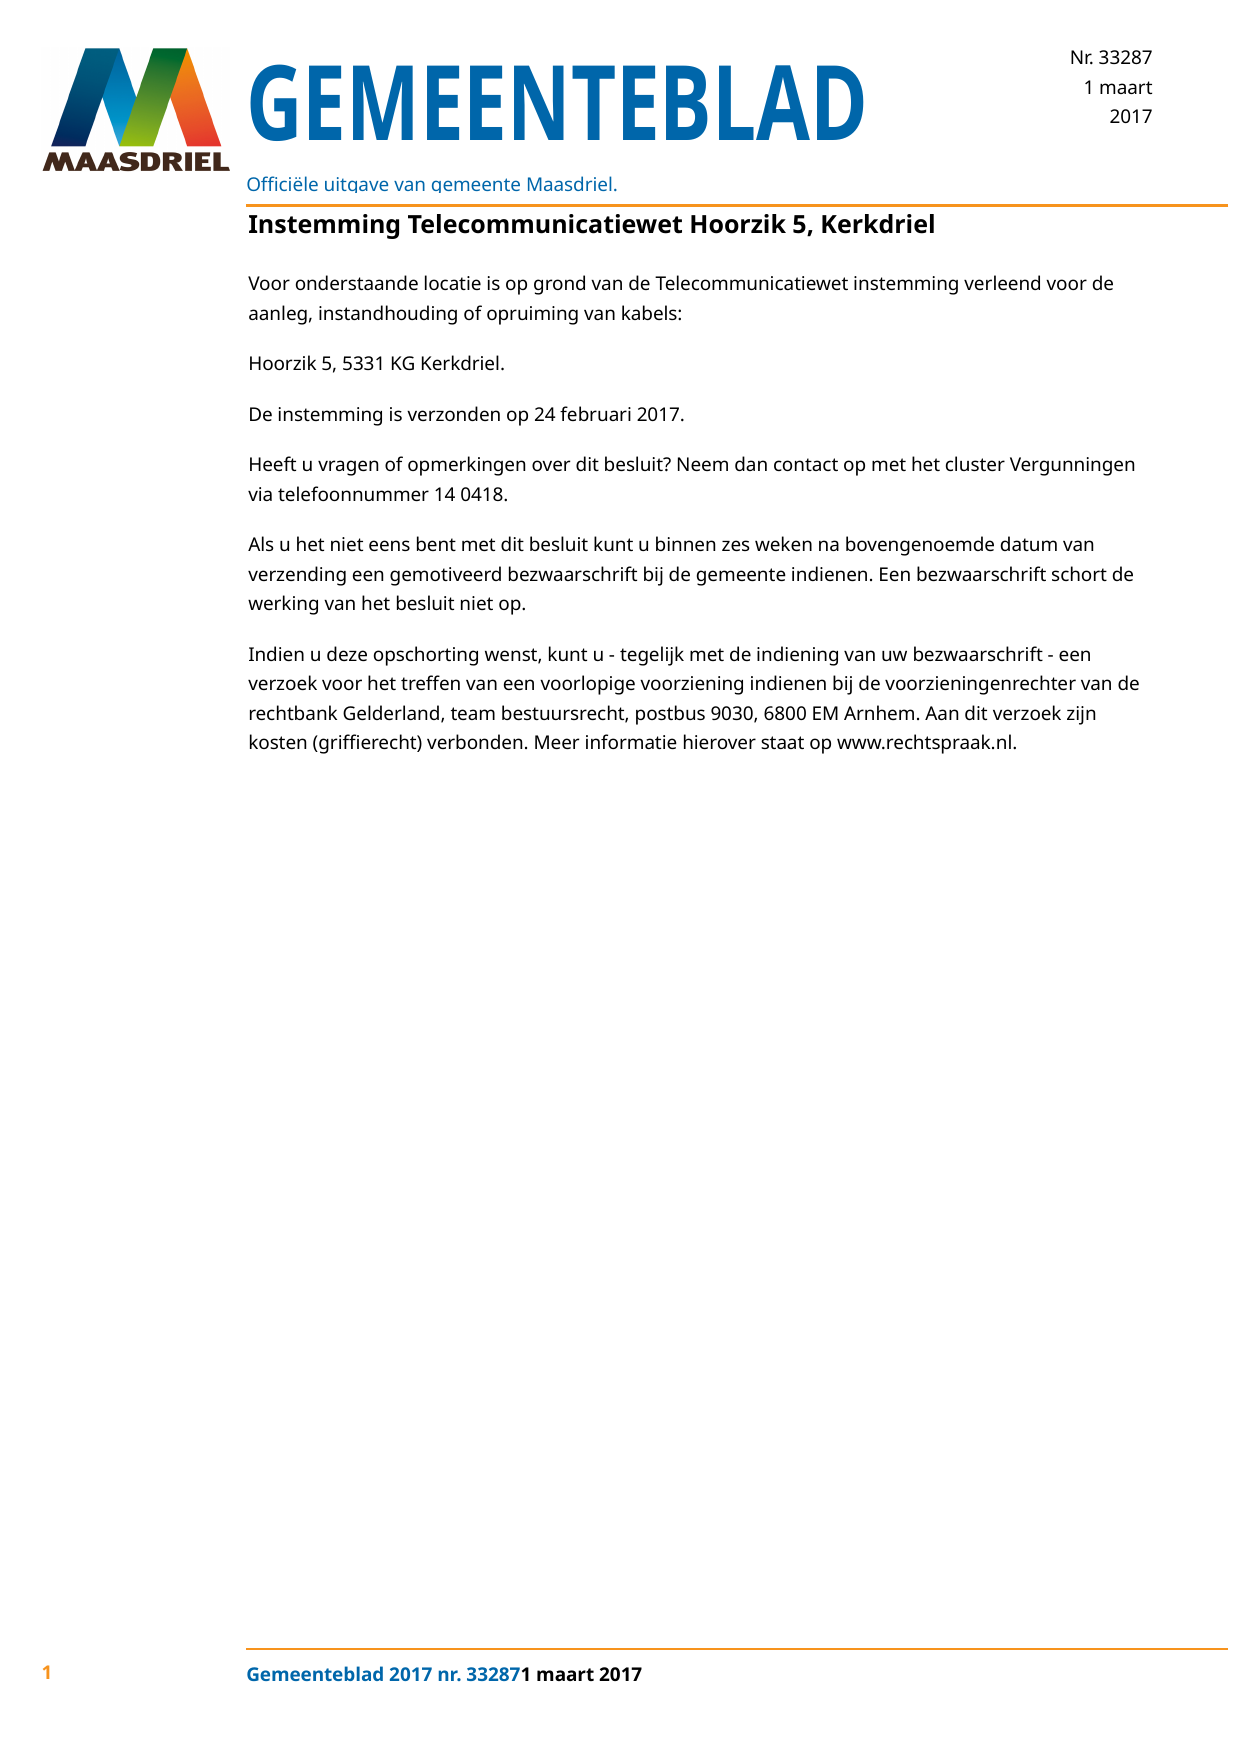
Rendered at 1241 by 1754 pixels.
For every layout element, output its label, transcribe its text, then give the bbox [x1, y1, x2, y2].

text Indien u deze opschorting wenst, kunt u - tegelijk met de indiening van uw bezwaarschrift - een verzoek voor het treffen van een voorlopige voorziening indienen bij de voorzieningenrechter van de rechtbank Gelderland, team bestuursrecht, postbus 9030, 6800 EM Arnhem. Aan dit verzoek zijn kosten (griffierecht) verbonden. Meer informatie hierover staat op www.rechtspraak.nl. [248, 641, 1152, 755]
text Als u het niet eens bent met dit besluit kunt u binnen zes weken na bovengenoemde datum van verzending een gemotiveerd bezwaarschrift bij de gemeente indienen. Een bezwaarschrift schort de werking van het besluit niet op. [248, 531, 1152, 616]
text Hoorzik 5, 5331 KG Kerkdriel. [248, 350, 1152, 376]
text Heeft u vragen of opmerkingen over dit besluit? Neem dan contact op met het cluster Vergunningen via telefoonnummer 14 0418. [248, 451, 1152, 506]
picture [41, 47, 231, 172]
text Instemming Telecommunicatiewet Hoorzik 5, Kerkdriel [248, 207, 1152, 241]
text De instemming is verzonden op 24 februari 2017. [248, 401, 1152, 426]
text Voor onderstaande locatie is op grond van de Telecommunicatiewet instemming verleend voor de aanleg, instandhouding of opruiming van kabels: [248, 270, 1152, 326]
